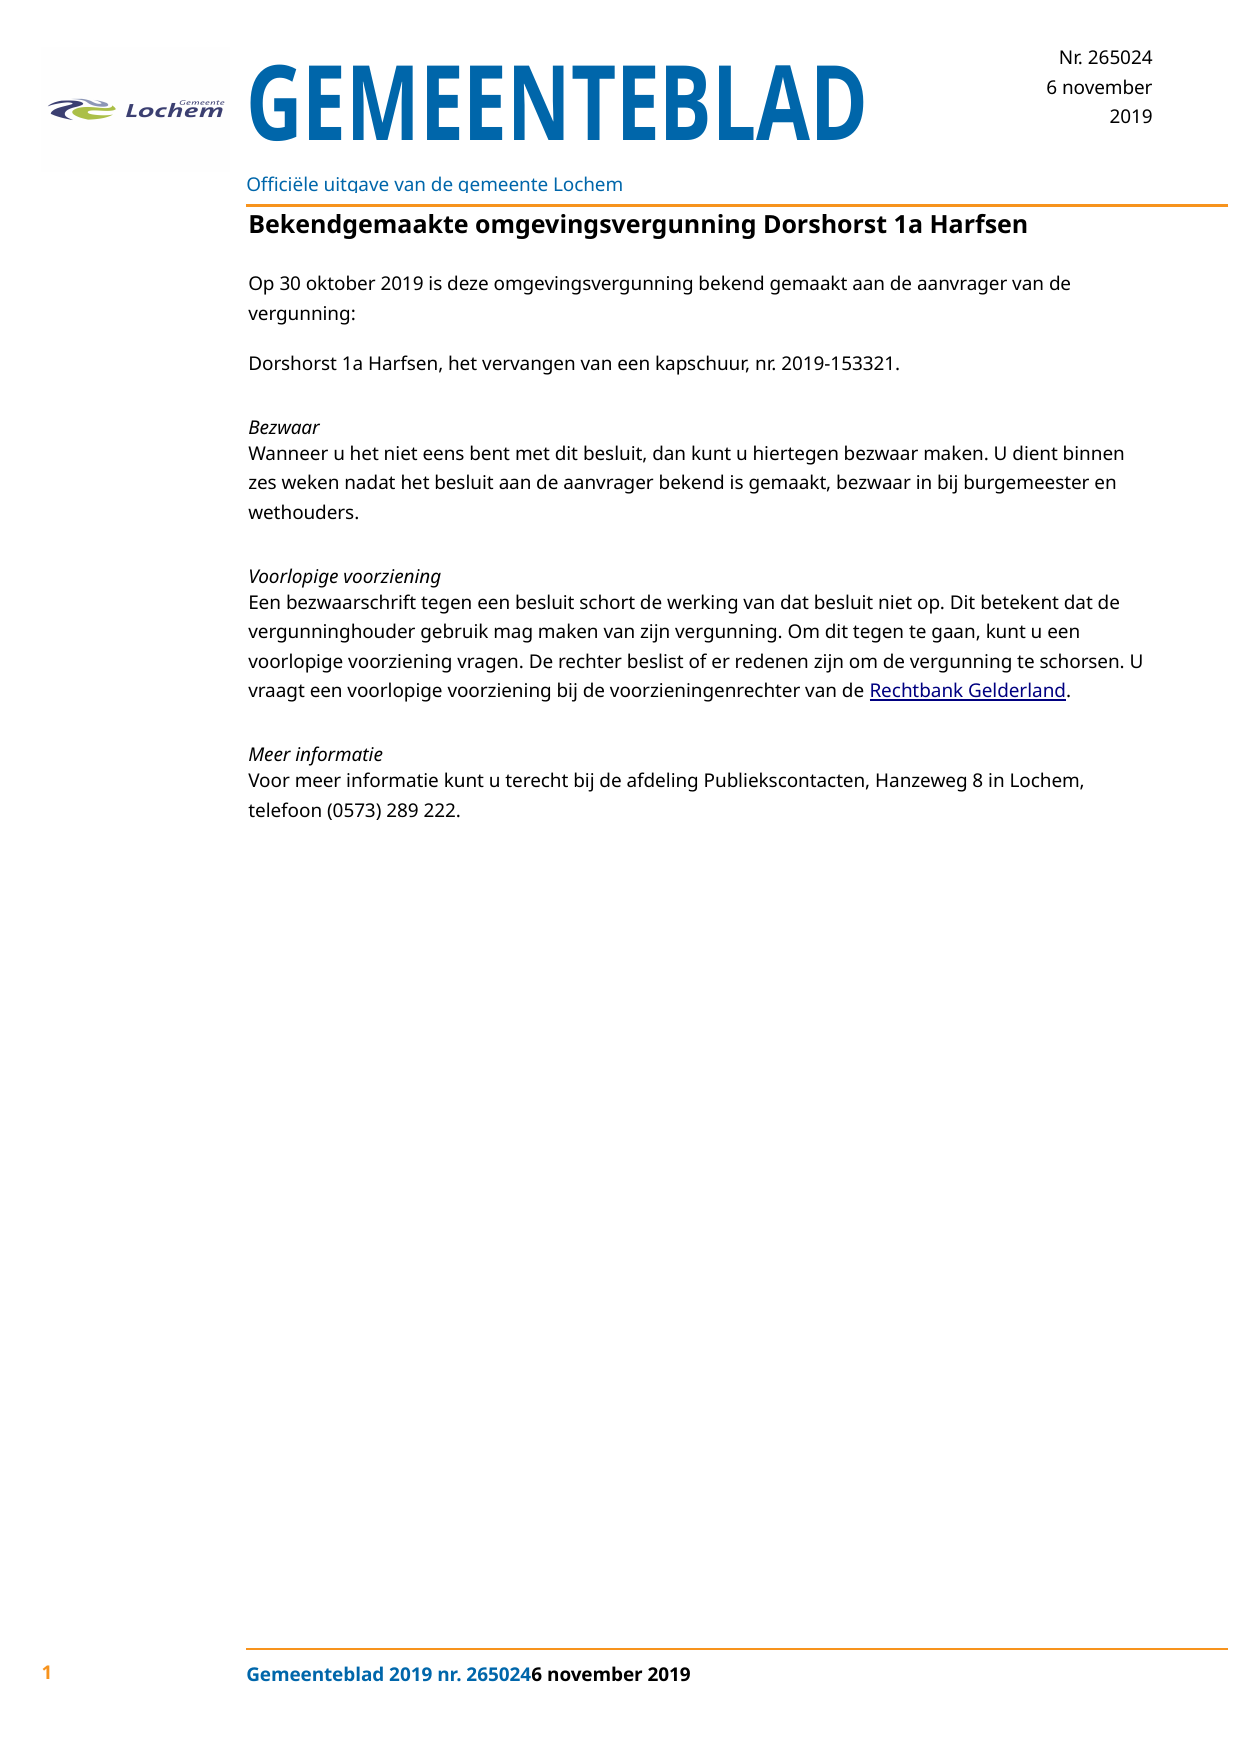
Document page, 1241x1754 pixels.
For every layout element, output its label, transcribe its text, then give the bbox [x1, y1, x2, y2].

text Meer informatie [248, 742, 1152, 767]
text Voorlopige voorziening [248, 563, 1152, 589]
text Voor meer informatie kunt u terecht bij de afdeling Publiekscontacten, Hanzeweg 8 in Lochem, telefoon (0573) 289 222. [248, 767, 1152, 823]
text Dorshorst 1a Harfsen, het vervangen van een kapschuur, nr. 2019-153321. [248, 350, 1152, 376]
text Wanneer u het niet eens bent met dit besluit, dan kunt u hiertegen bezwaar maken. U dient binnen zes weken nadat het besluit aan de aanvrager bekend is gemaakt, bezwaar in bij burgemeester en wethouders. [248, 440, 1152, 525]
text Bezwaar [248, 414, 1152, 440]
text Bekendgemaakte omgevingsvergunning Dorshorst 1a Harfsen [248, 207, 1152, 241]
text Op 30 oktober 2019 is deze omgevingsvergunning bekend gemaakt aan de aanvrager van de vergunning: [248, 270, 1152, 326]
text Een bezwaarschrift tegen een besluit schort de werking van dat besluit niet op. Dit betekent dat de vergunninghouder gebruik mag maken van zijn vergunning. Om dit tegen te gaan, kunt u een voorlopige voorziening vragen. De rechter beslist of er redenen zijn om de vergunning te schorsen. U vraagt een voorlopige voorziening bij de voorzieningenrechter van de Rechtbank Gelderland. [248, 589, 1152, 703]
picture [41, 47, 231, 172]
